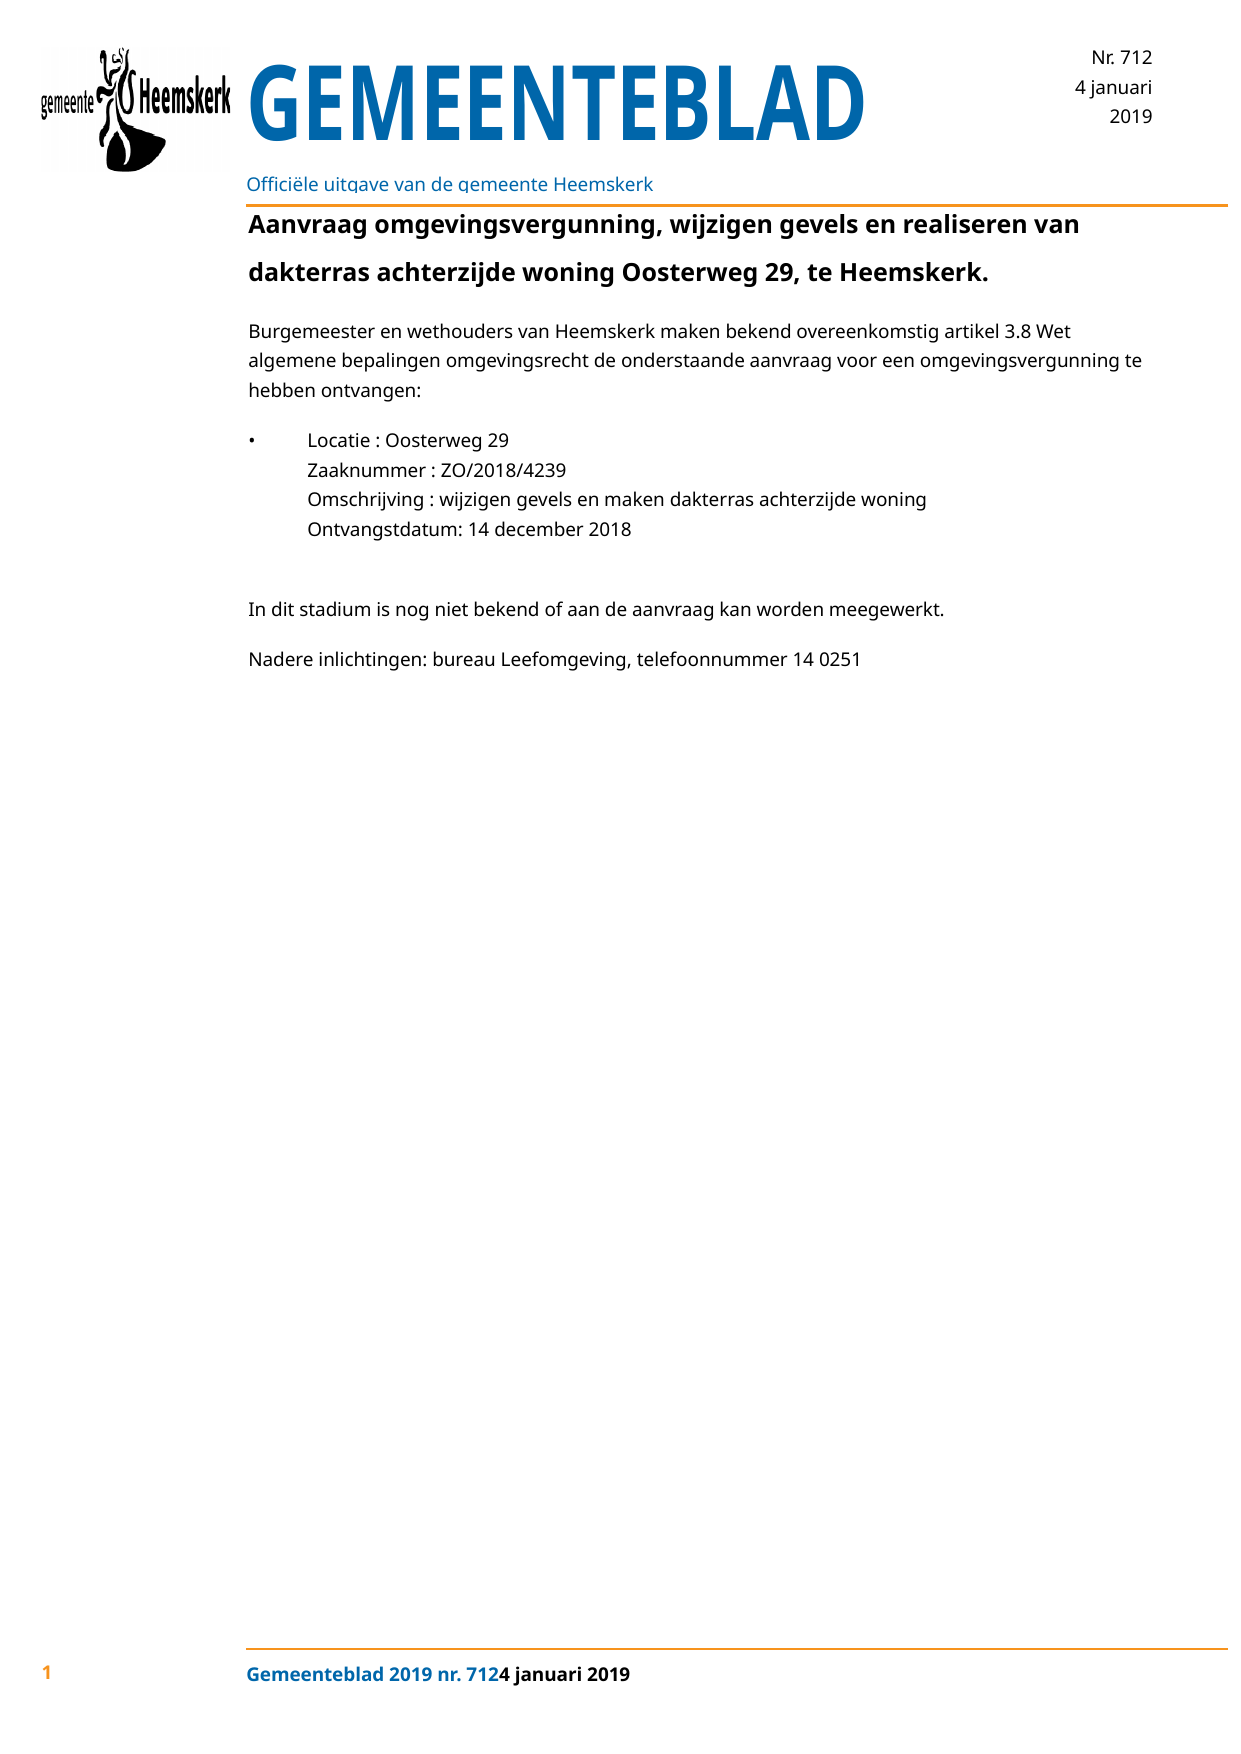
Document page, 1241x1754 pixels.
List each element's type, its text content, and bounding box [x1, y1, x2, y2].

text In dit stadium is nog niet bekend of aan de aanvraag kan worden meegewerkt. [248, 596, 1152, 622]
picture [41, 47, 231, 172]
list Ontvangstdatum: 14 december 2018 [248, 516, 1152, 542]
text Nadere inlichtingen: bureau Leefomgeving, telefoonnummer 14 0251 [248, 647, 1152, 672]
list Zaaknummer : ZO/2018/4239 [248, 457, 1152, 483]
list Omschrijving : wijzigen gevels en maken dakterras achterzijde woning [248, 487, 1152, 512]
text Burgemeester en wethouders van Heemskerk maken bekend overeenkomstig artikel 3.8 Wet algemene bepalingen omgevingsrecht de onderstaande aanvraag voor een omgevingsvergunning te hebben ontvangen: [248, 318, 1152, 403]
list Locatie : Oosterweg 29 [248, 427, 1152, 453]
text Aanvraag omgevingsvergunning, wijzigen gevels en realiseren van dakterras achterzijde woning Oosterweg 29, te Heemskerk. [248, 207, 1152, 288]
